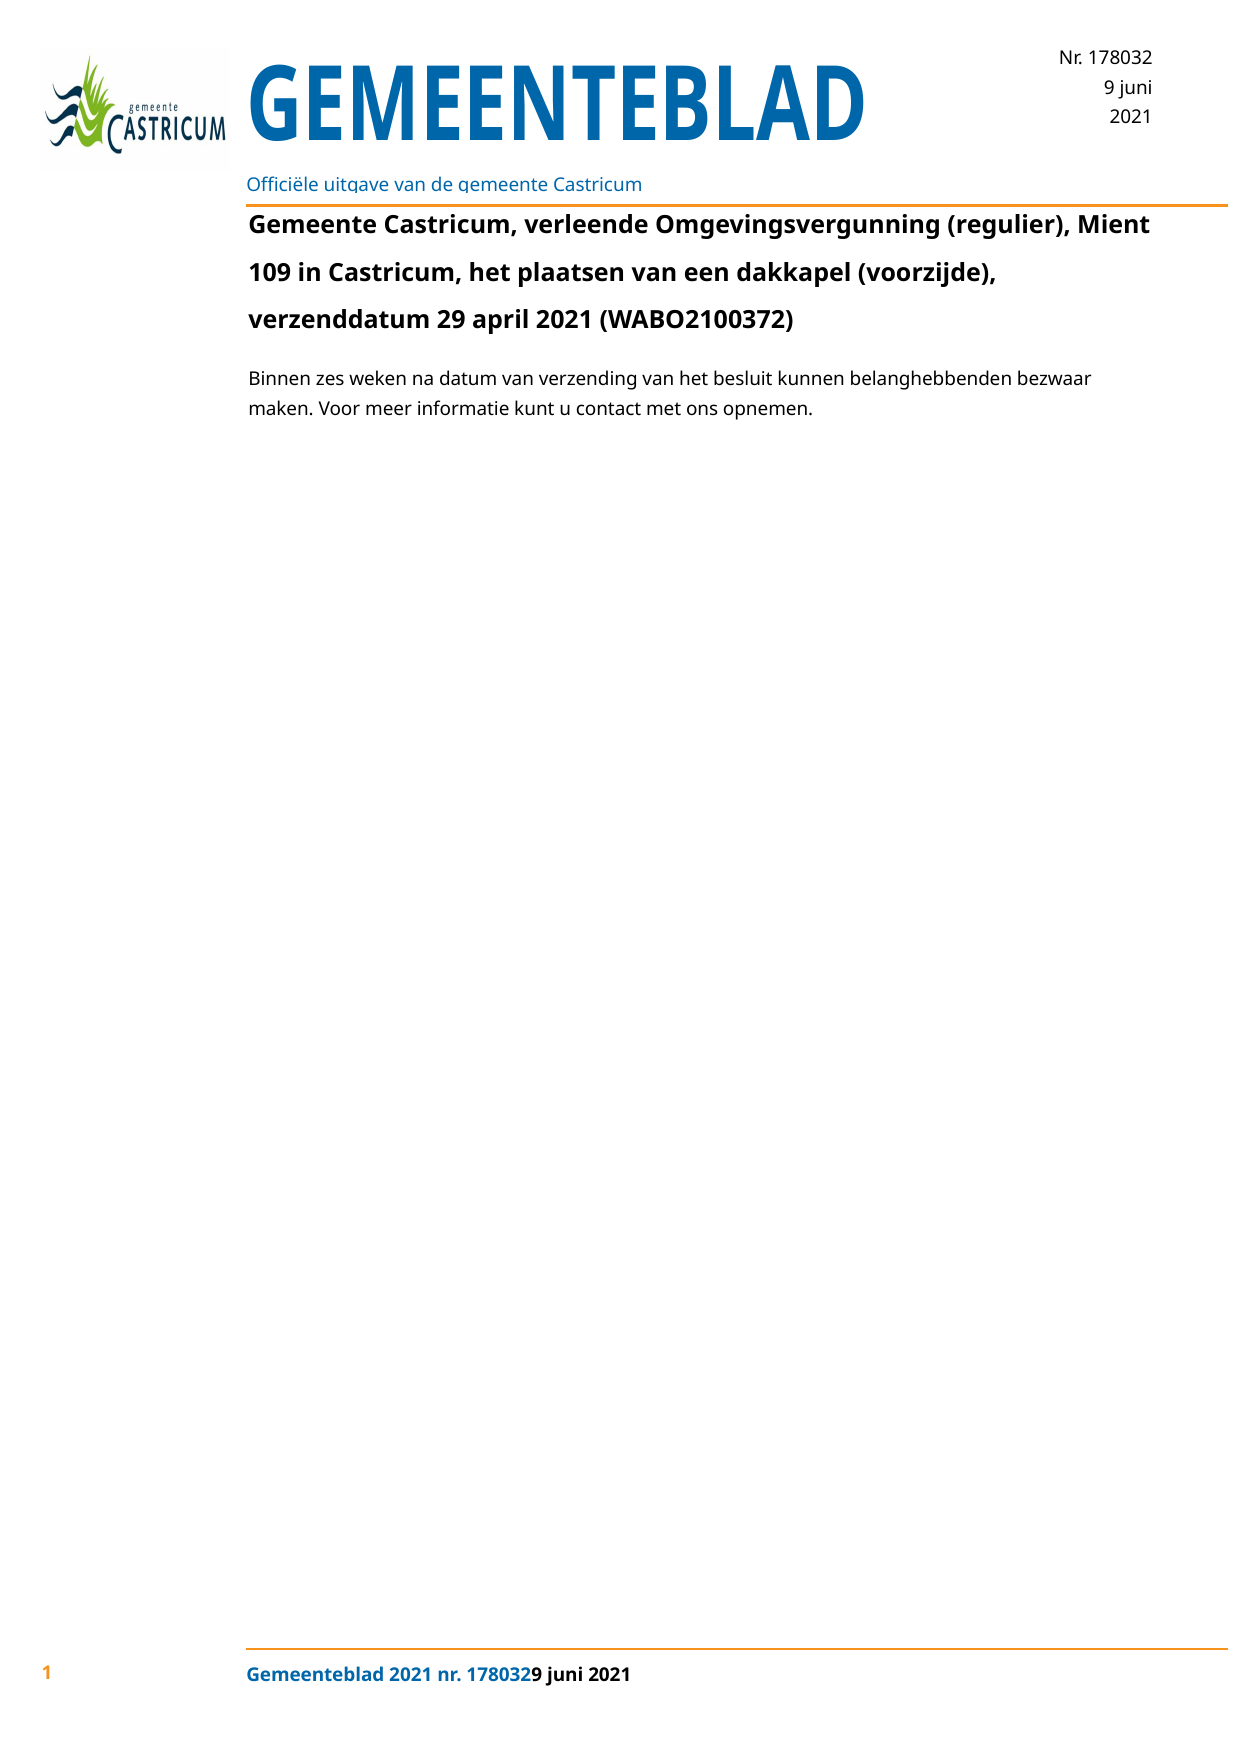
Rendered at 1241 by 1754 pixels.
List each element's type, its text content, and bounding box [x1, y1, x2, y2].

text Binnen zes weken na datum van verzending van het besluit kunnen belanghebbenden bezwaar maken. Voor meer informatie kunt u contact met ons opnemen. [248, 366, 1152, 421]
picture [41, 47, 231, 172]
text Gemeente Castricum, verleende Omgevingsvergunning (regulier), Mient 109 in Castricum, het plaatsen van een dakkapel (voorzijde), verzenddatum 29 april 2021 (WABO2100372) [248, 207, 1152, 336]
